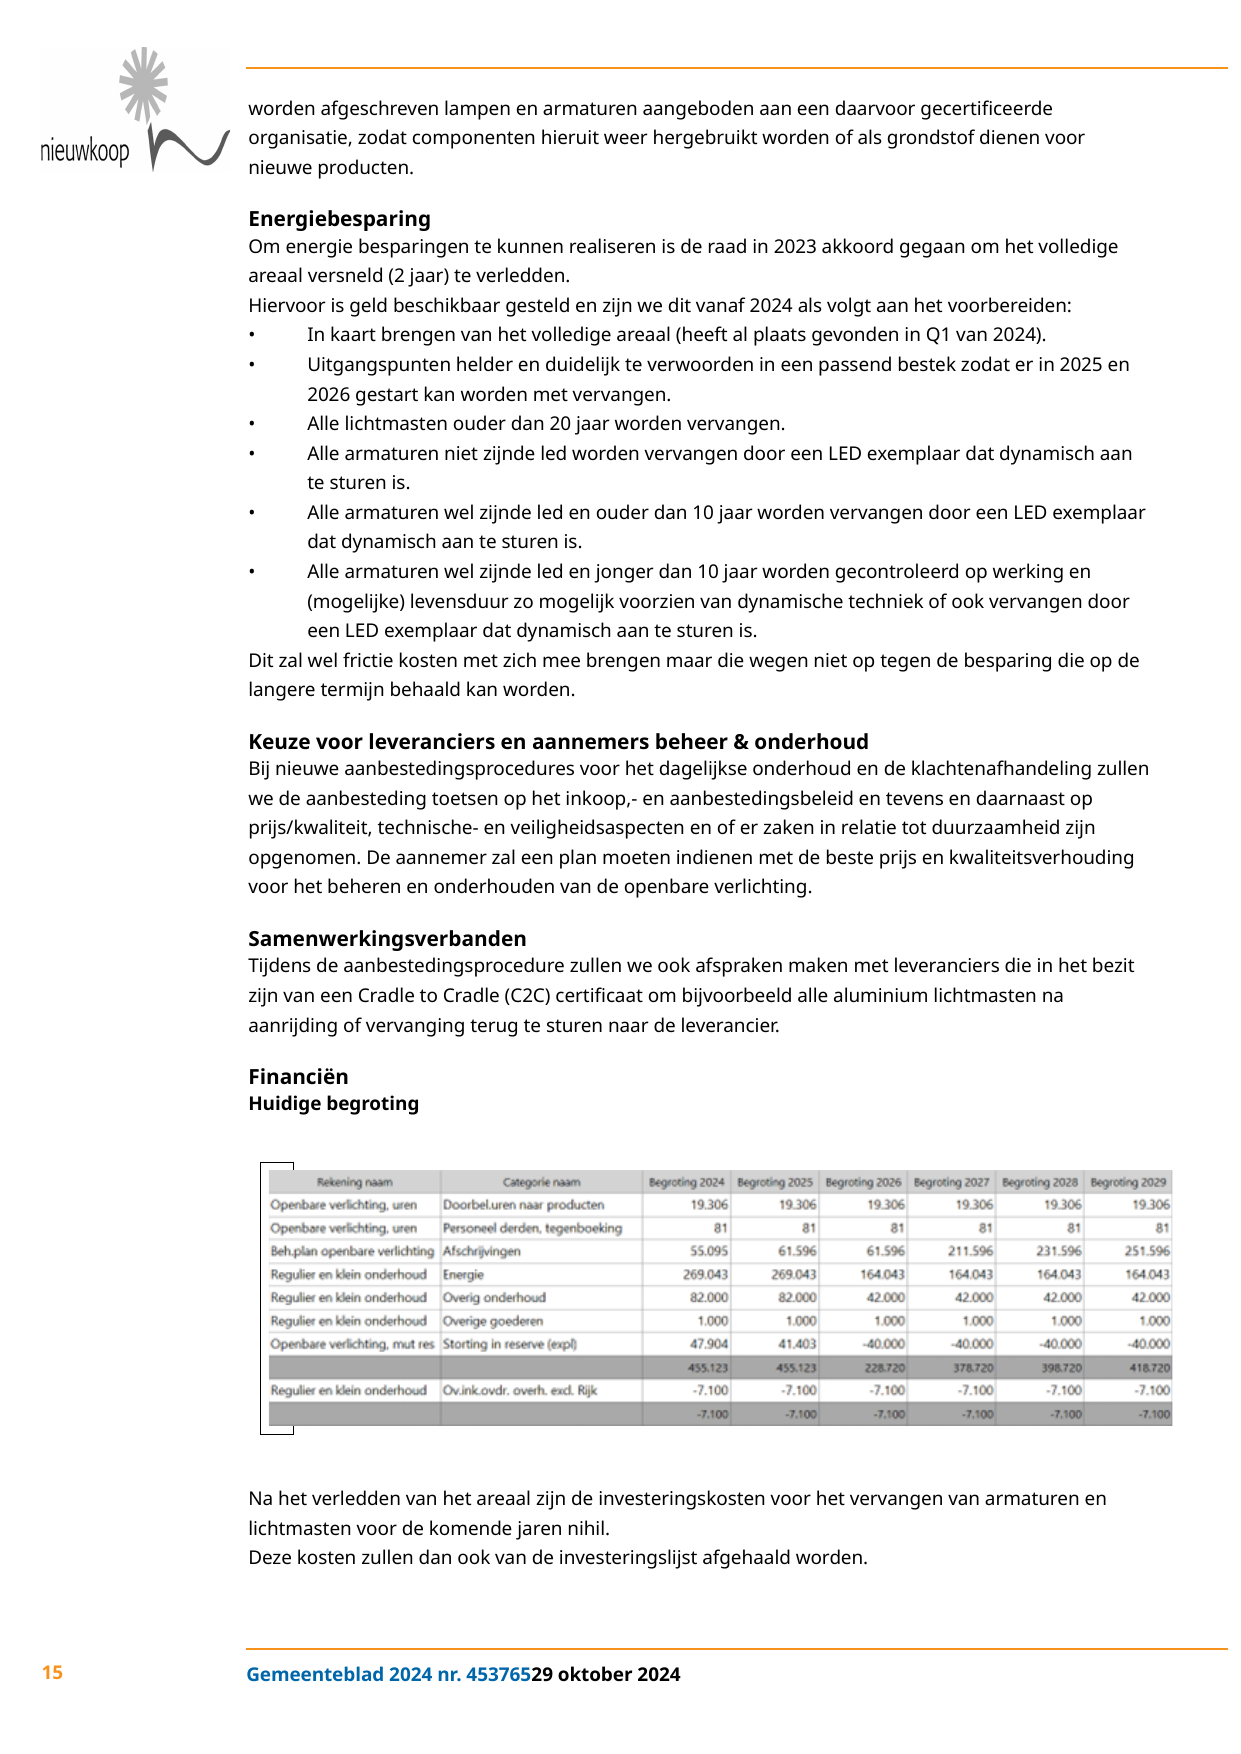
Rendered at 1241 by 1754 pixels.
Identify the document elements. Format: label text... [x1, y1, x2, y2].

text Tijdens de aanbestedingsprocedure zullen we ook afspraken maken met leveranciers die in het bezit zijn van een Cradle to Cradle (C2C) certificaat om bijvoorbeeld alle aluminium lichtmasten na aanrijding of vervanging terug te sturen naar de leverancier. [248, 953, 1152, 1037]
text Financiën [248, 1062, 1152, 1091]
picture [268, 1170, 1173, 1426]
text Deze kosten zullen dan ook van de investeringslijst afgehaald worden. [248, 1544, 1152, 1570]
text Hiervoor is geld beschikbaar gesteld en zijn we dit vanaf 2024 als volgt aan het voorbereiden: [248, 292, 1152, 318]
list Alle lichtmasten ouder dan 20 jaar worden vervangen. [248, 410, 1152, 436]
text Na het verledden van het areaal zijn de investeringskosten voor het vervangen van armaturen en lichtmasten voor de komende jaren nihil. [248, 1485, 1152, 1541]
picture [41, 47, 231, 172]
list Alle armaturen niet zijnde led worden vervangen door een LED exemplaar dat dynamisch aan te sturen is. [248, 440, 1152, 495]
text Keuze voor leveranciers en aannemers beheer & onderhoud [248, 727, 1152, 755]
text Huidige begroting [248, 1091, 1152, 1116]
text Om energie besparingen te kunnen realiseren is de raad in 2023 akkoord gegaan om het volledige areaal versneld (2 jaar) te verledden. [248, 233, 1152, 288]
text Energiebesparing [248, 204, 1152, 233]
text Bij nieuwe aanbestedingsprocedures voor het dagelijkse onderhoud en de klachtenafhandeling zullen we de aanbesteding toetsen op het inkoop,- en aanbestedingsbeleid en tevens en daarnaast op prijs/kwaliteit, technische- en veiligheidsaspecten en of er zaken in relatie tot duurzaamheid zijn opgenomen. De aannemer zal een plan moeten indienen met de beste prijs en kwaliteitsverhouding voor het beheren en onderhouden van de openbare verlichting. [248, 755, 1152, 899]
list Alle armaturen wel zijnde led en ouder dan 10 jaar worden vervangen door een LED exemplaar dat dynamisch aan te sturen is. [248, 499, 1152, 554]
list Uitgangspunten helder en duidelijk te verwoorden in een passend bestek zodat er in 2025 en 2026 gestart kan worden met vervangen. [248, 351, 1152, 406]
text Dit zal wel frictie kosten met zich mee brengen maar die wegen niet op tegen de besparing die op de langere termijn behaald kan worden. [248, 647, 1152, 702]
text worden afgeschreven lampen en armaturen aangeboden aan een daarvoor gecertificeerde organisatie, zodat componenten hieruit weer hergebruikt worden of als grondstof dienen voor nieuwe producten. [248, 95, 1152, 180]
list Alle armaturen wel zijnde led en jonger dan 10 jaar worden gecontroleerd op werking en (mogelijke) levensduur zo mogelijk voorzien van dynamische techniek of ook vervangen door een LED exemplaar dat dynamisch aan te sturen is. [248, 558, 1152, 643]
text Samenwerkingsverbanden [248, 924, 1152, 953]
list In kaart brengen van het volledige areaal (heeft al plaats gevonden in Q1 van 2024). [248, 322, 1152, 347]
